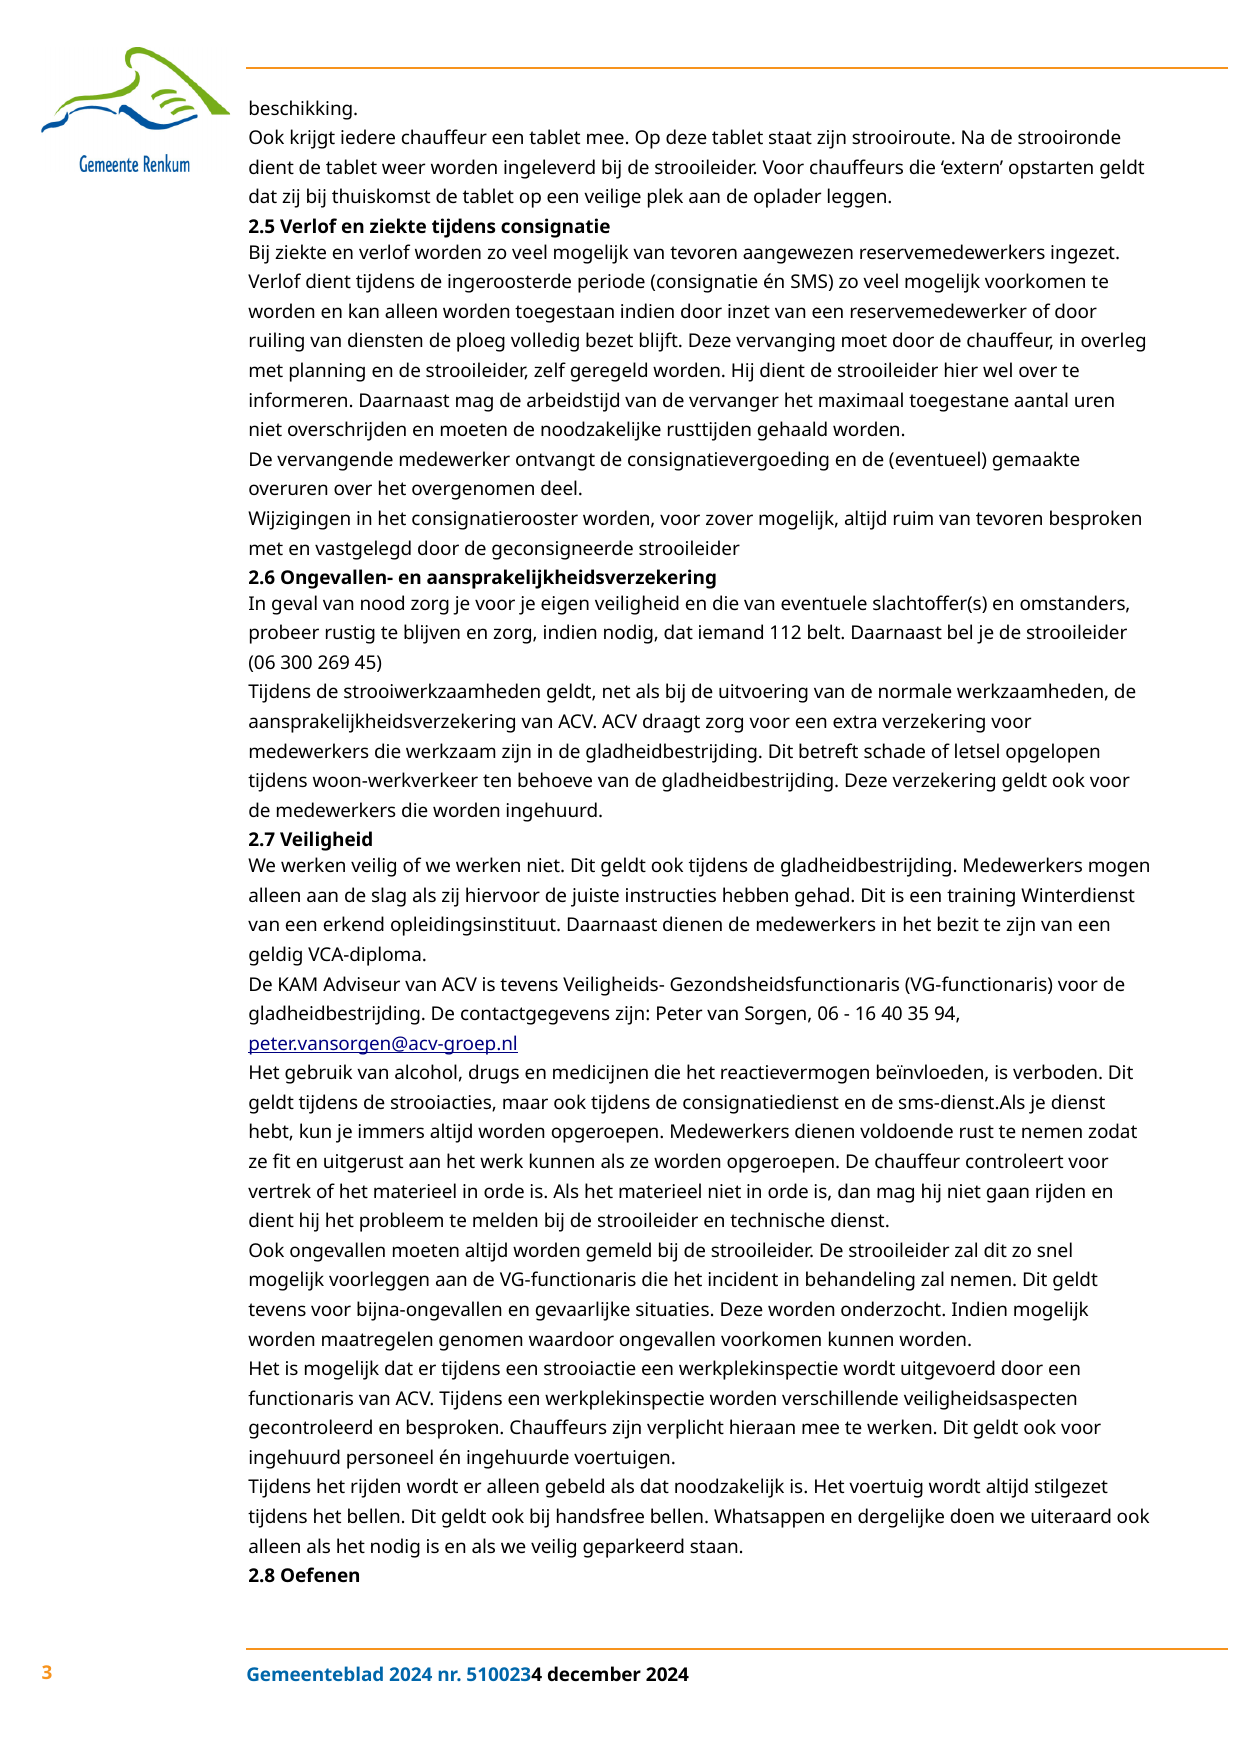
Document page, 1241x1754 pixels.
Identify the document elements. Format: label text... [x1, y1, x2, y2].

picture [41, 47, 231, 172]
text De vervangende medewerker ontvangt de consignatievergoeding en de (eventueel) gemaakte overuren over het overgenomen deel. [248, 446, 1152, 501]
text Het gebruik van alcohol, drugs en medicijnen die het reactievermogen beïnvloeden, is verboden. Dit geldt tijdens de strooiacties, maar ook tijdens de consignatiedienst en de sms-dienst.Als je dienst hebt, kun je immers altijd worden opgeroepen. Medewerkers dienen voldoende rust te nemen zodat ze fit en uitgerust aan het werk kunnen als ze worden opgeroepen. De chauffeur controleert voor vertrek of het materieel in orde is. Als het materieel niet in orde is, dan mag hij niet gaan rijden en dient hij het probleem te melden bij de strooileider en technische dienst. [248, 1059, 1152, 1233]
text Bij ziekte en verlof worden zo veel mogelijk van tevoren aangewezen reservemedewerkers ingezet. Verlof dient tijdens de ingeroosterde periode (consignatie én SMS) zo veel mogelijk voorkomen te worden en kan alleen worden toegestaan indien door inzet van een reservemedewerker of door ruiling van diensten de ploeg volledig bezet blijft. Deze vervanging moet door de chauffeur, in overleg met planning en de strooileider, zelf geregeld worden. Hij dient de strooileider hier wel over te informeren. Daarnaast mag de arbeidstijd van de vervanger het maximaal toegestane aantal uren niet overschrijden en moeten de noodzakelijke rusttijden gehaald worden. [248, 239, 1152, 442]
text 2.8 Oefenen [248, 1562, 1152, 1588]
text beschikking. [248, 95, 1152, 121]
text Wijzigingen in het consignatierooster worden, voor zover mogelijk, altijd ruim van tevoren besproken met en vastgelegd door de geconsigneerde strooileider [248, 505, 1152, 560]
text Ook krijgt iedere chauffeur een tablet mee. Op deze tablet staat zijn strooiroute. Na de strooironde dient de tablet weer worden ingeleverd bij de strooileider. Voor chauffeurs die ‘extern’ opstarten geldt dat zij bij thuiskomst de tablet op een veilige plek aan de oplader leggen. [248, 124, 1152, 209]
text Het is mogelijk dat er tijdens een strooiactie een werkplekinspectie wordt uitgevoerd door een functionaris van ACV. Tijdens een werkplekinspectie worden verschillende veiligheidsaspecten gecontroleerd en besproken. Chauffeurs zijn verplicht hieraan mee te werken. Dit geldt ook voor ingehuurd personeel én ingehuurde voertuigen. [248, 1355, 1152, 1470]
text We werken veilig of we werken niet. Dit geldt ook tijdens de gladheidbestrijding. Medewerkers mogen alleen aan de slag als zij hiervoor de juiste instructies hebben gehad. Dit is een training Winterdienst van een erkend opleidingsinstituut. Daarnaast dienen de medewerkers in het bezit te zijn van een geldig VCA-diploma. [248, 852, 1152, 967]
text 2.6 Ongevallen- en aansprakelijkheidsverzekering [248, 564, 1152, 590]
text De KAM Adviseur van ACV is tevens Veiligheids- Gezondsheidsfunctionaris (VG-functionaris) voor de gladheidbestrijding. De contactgegevens zijn: Peter van Sorgen, 06 - 16 40 35 94, peter.vansorgen@acv-groep.nl [248, 971, 1152, 1056]
text Ook ongevallen moeten altijd worden gemeld bij de strooileider. De strooileider zal dit zo snel mogelijk voorleggen aan de VG-functionaris die het incident in behandeling zal nemen. Dit geldt tevens voor bijna-ongevallen en gevaarlijke situaties. Deze worden onderzocht. Indien mogelijk worden maatregelen genomen waardoor ongevallen voorkomen kunnen worden. [248, 1237, 1152, 1351]
text Tijdens de strooiwerkzaamheden geldt, net als bij de uitvoering van de normale werkzaamheden, de aansprakelijkheidsverzekering van ACV. ACV draagt zorg voor een extra verzekering voor medewerkers die werkzaam zijn in de gladheidbestrijding. Dit betreft schade of letsel opgelopen tijdens woon-werkverkeer ten behoeve van de gladheidbestrijding. Deze verzekering geldt ook voor de medewerkers die worden ingehuurd. [248, 679, 1152, 823]
text 2.7 Veiligheid [248, 827, 1152, 852]
text 2.5 Verlof en ziekte tijdens consignatie [248, 213, 1152, 239]
text Tijdens het rijden wordt er alleen gebeld als dat noodzakelijk is. Het voertuig wordt altijd stilgezet tijdens het bellen. Dit geldt ook bij handsfree bellen. Whatsappen en dergelijke doen we uiteraard ook alleen als het nodig is en als we veilig geparkeerd staan. [248, 1474, 1152, 1558]
text In geval van nood zorg je voor je eigen veiligheid en die van eventuele slachtoffer(s) en omstanders, probeer rustig te blijven en zorg, indien nodig, dat iemand 112 belt. Daarnaast bel je de strooileider (06 300 269 45) [248, 590, 1152, 675]
